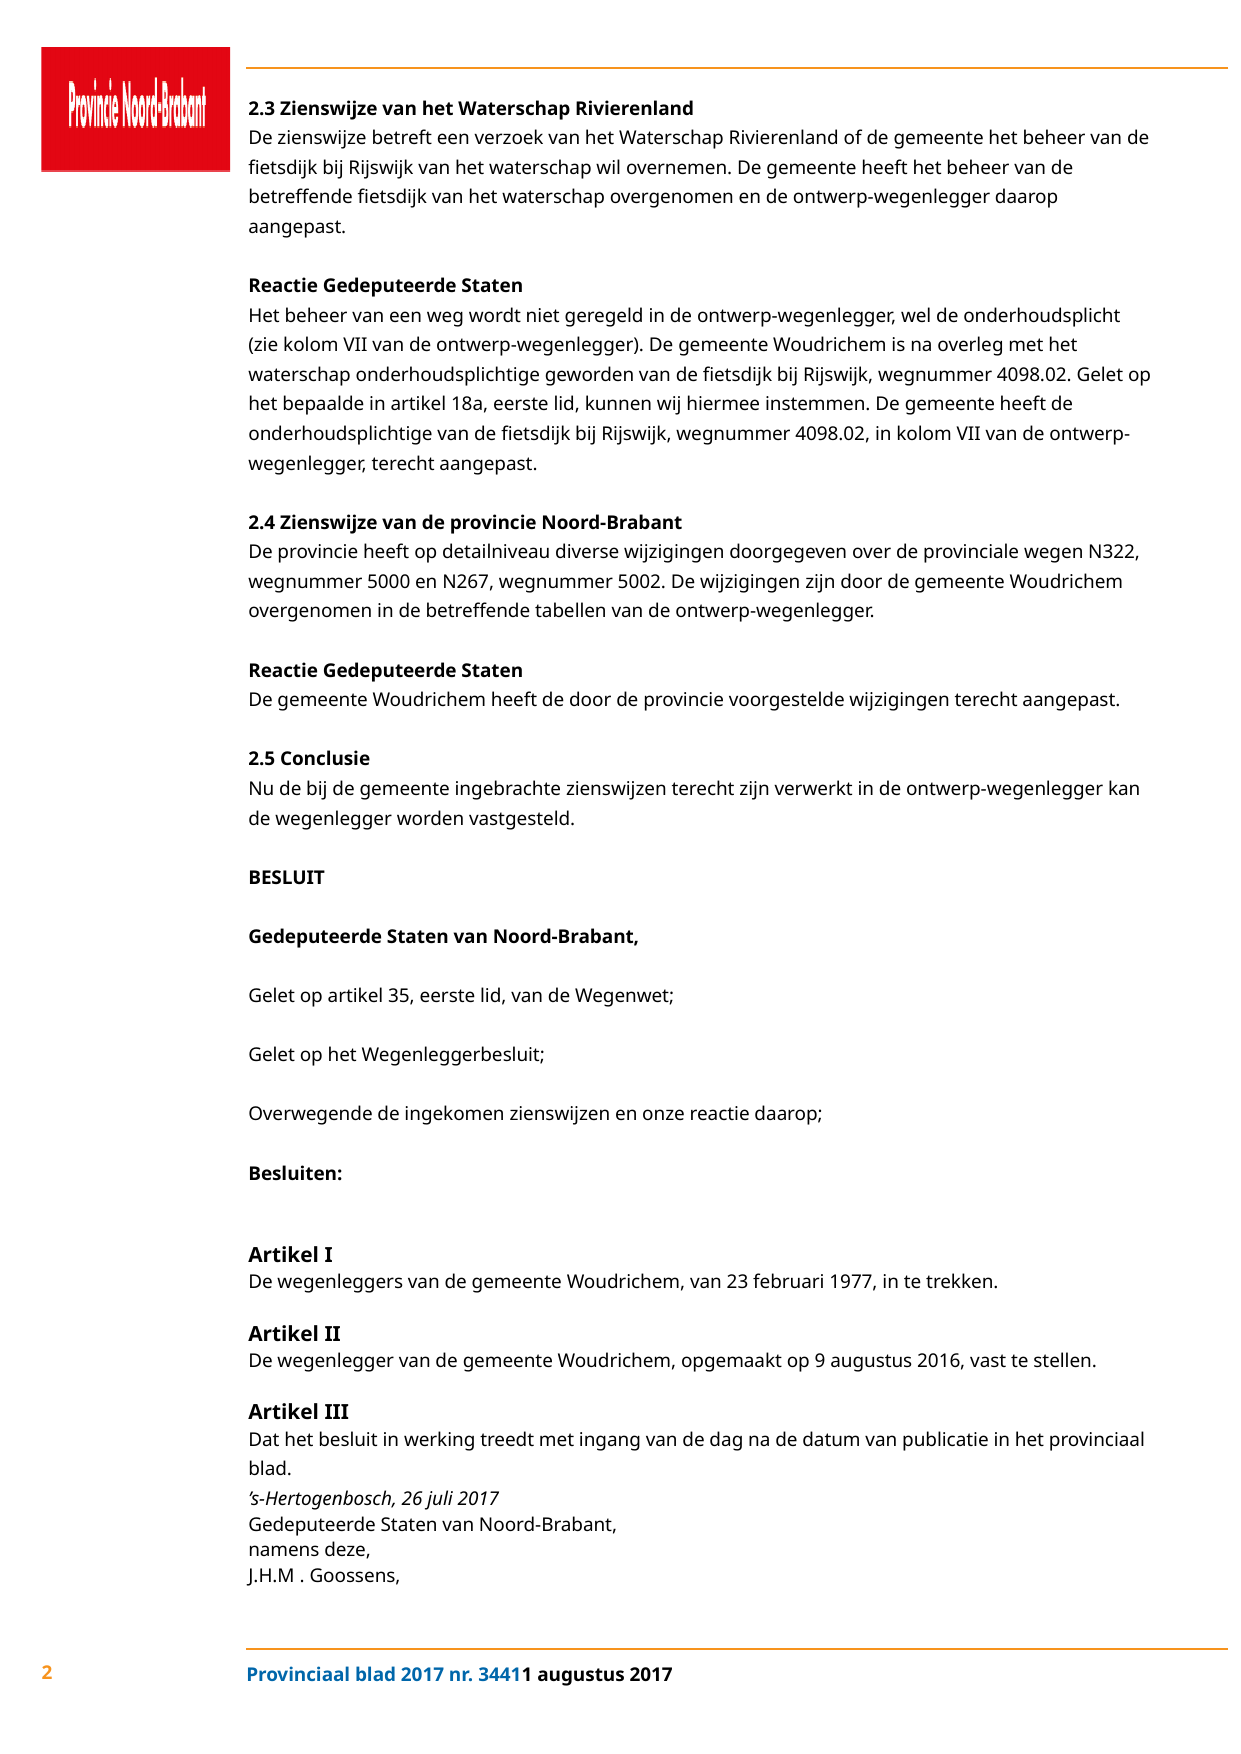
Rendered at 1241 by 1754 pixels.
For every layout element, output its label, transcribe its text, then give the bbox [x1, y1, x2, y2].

text BESLUIT [248, 864, 1152, 890]
text De provincie heeft op detailniveau diverse wijzigingen doorgegeven over de provinciale wegen N322, wegnummer 5000 en N267, wegnummer 5002. De wijzigingen zijn door de gemeente Woudrichem overgenomen in de betreffende tabellen van de ontwerp-wegenlegger. [248, 538, 1152, 623]
text Besluiten: [248, 1160, 1152, 1186]
text Het beheer van een weg wordt niet geregeld in de ontwerp-wegenlegger, wel de onderhoudsplicht (zie kolom VII van de ontwerp-wegenlegger). De gemeente Woudrichem is na overleg met het waterschap onderhoudsplichtige geworden van de fietsdijk bij Rijswijk, wegnummer 4098.02. Gelet op het bepaalde in artikel 18a, eerste lid, kunnen wij hiermee instemmen. De gemeente heeft de onderhoudsplichtige van de fietsdijk bij Rijswijk, wegnummer 4098.02, in kolom VII van de ontwerp-wegenlegger, terecht aangepast. [248, 302, 1152, 476]
text 2.4 Zienswijze van de provincie Noord-Brabant [248, 509, 1152, 535]
text De gemeente Woudrichem heeft de door de provincie voorgestelde wijzigingen terecht aangepast. [248, 686, 1152, 712]
picture [41, 47, 231, 172]
text Reactie Gedeputeerde Staten [248, 272, 1152, 298]
text Artikel I [248, 1240, 1152, 1268]
text Reactie Gedeputeerde Staten [248, 657, 1152, 683]
text Artikel II [248, 1319, 1152, 1347]
text De wegenlegger van de gemeente Woudrichem, opgemaakt op 9 augustus 2016, vast te stellen. [248, 1347, 1152, 1373]
text De zienswijze betreft een verzoek van het Waterschap Rivierenland of de gemeente het beheer van de fietsdijk bij Rijswijk van het waterschap wil overnemen. De gemeente heeft het beheer van de betreffende fietsdijk van het waterschap overgenomen en de ontwerp-wegenlegger daarop aangepast. [248, 124, 1152, 239]
text Gedeputeerde Staten van Noord-Brabant, [248, 1511, 1152, 1537]
text namens deze, [248, 1537, 1152, 1562]
text Gelet op artikel 35, eerste lid, van de Wegenwet; [248, 982, 1152, 1008]
text 2.5 Conclusie [248, 746, 1152, 771]
text Nu de bij de gemeente ingebrachte zienswijzen terecht zijn verwerkt in de ontwerp-wegenlegger kan de wegenlegger worden vastgesteld. [248, 775, 1152, 831]
text Dat het besluit in werking treedt met ingang van de dag na de datum van publicatie in het provinciaal blad. [248, 1426, 1152, 1481]
text Gedeputeerde Staten van Noord-Brabant, [248, 923, 1152, 949]
text 2.3 Zienswijze van het Waterschap Rivierenland [248, 95, 1152, 121]
text ’s-Hertogenbosch, 26 juli 2017 [248, 1485, 1152, 1511]
text Overwegende de ingekomen zienswijzen en onze reactie daarop; [248, 1101, 1152, 1126]
text Artikel III [248, 1397, 1152, 1426]
text Gelet op het Wegenleggerbesluit; [248, 1041, 1152, 1067]
text J.H.M . Goossens, [248, 1562, 1152, 1588]
text De wegenleggers van de gemeente Woudrichem, van 23 februari 1977, in te trekken. [248, 1268, 1152, 1294]
